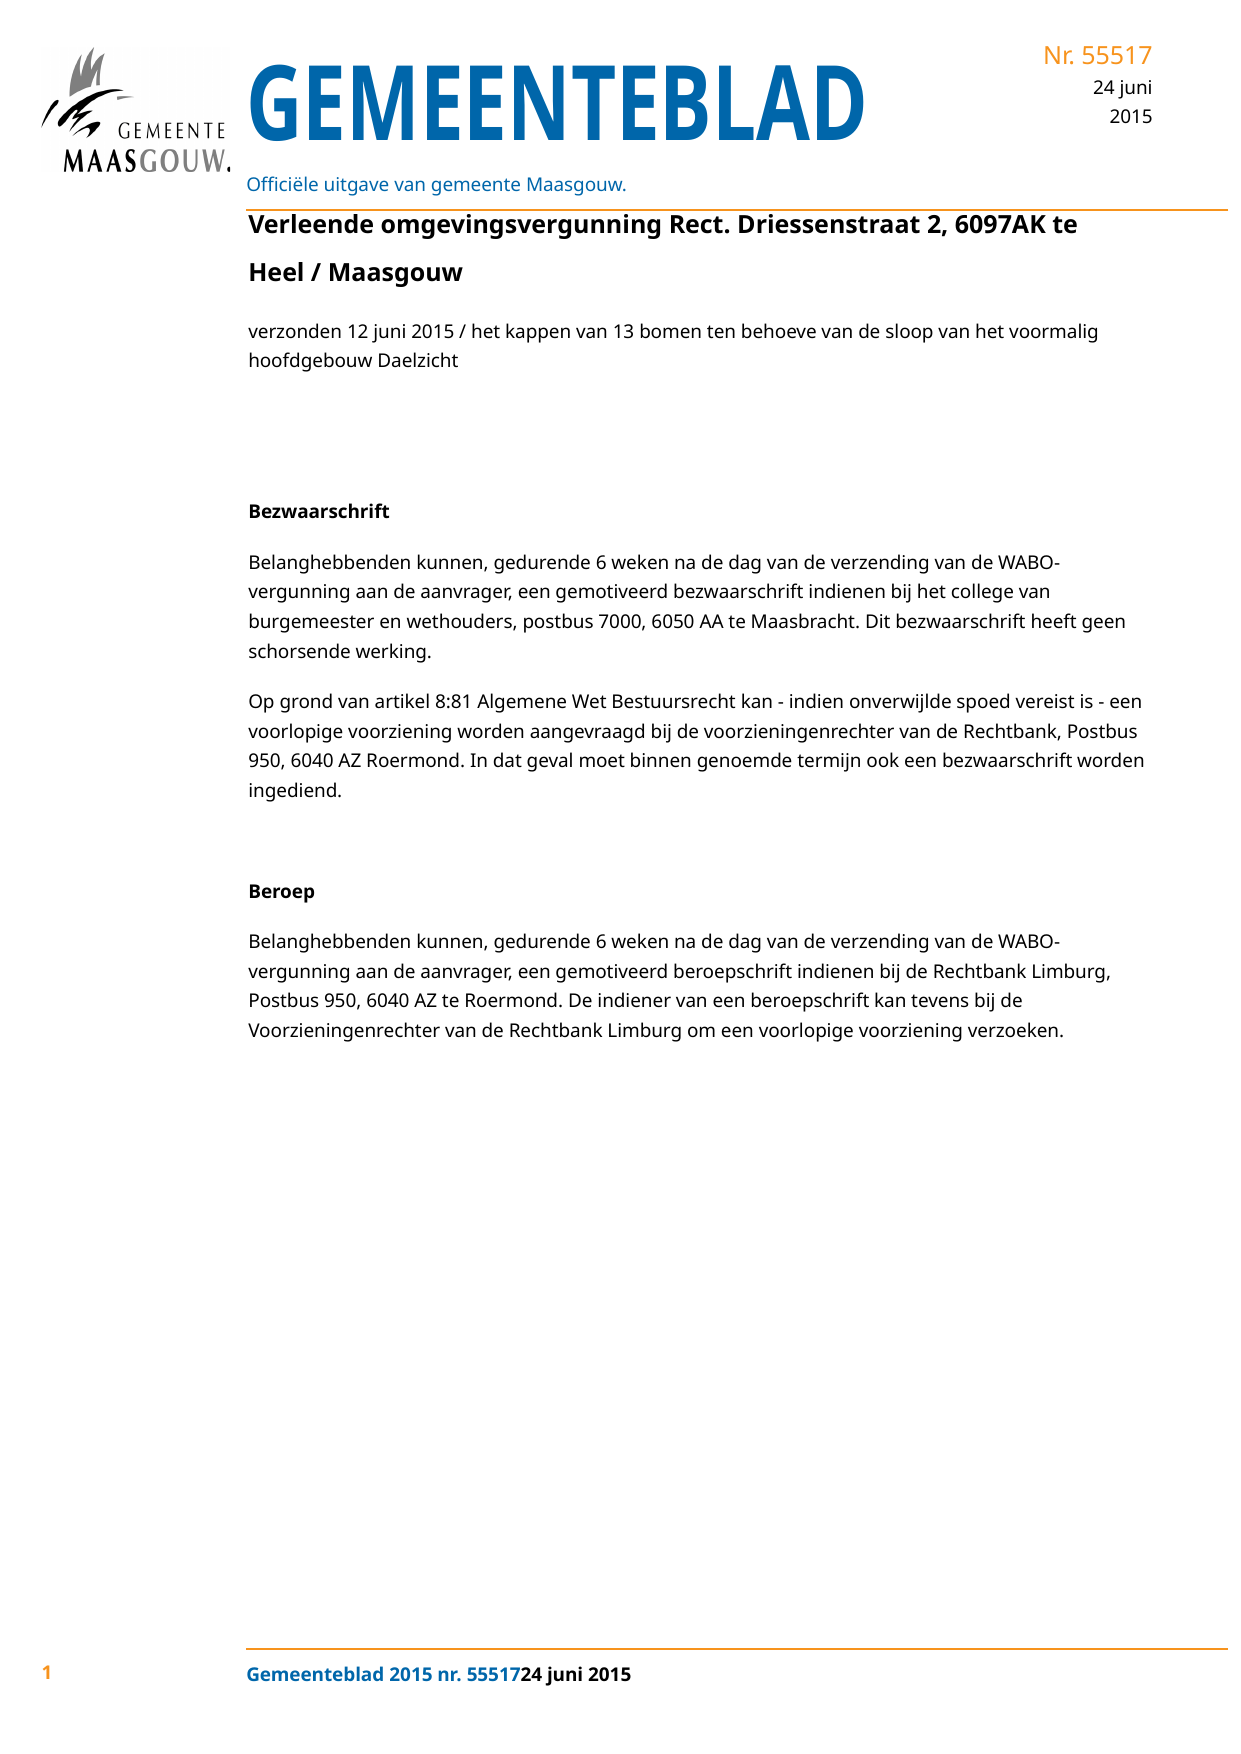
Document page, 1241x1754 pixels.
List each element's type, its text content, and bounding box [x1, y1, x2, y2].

text Op grond van artikel 8:81 Algemene Wet Bestuursrecht kan - indien onverwijlde spoed vereist is - een voorlopige voorziening worden aangevraagd bij de voorzieningenrechter van de Rechtbank, Postbus 950, 6040 AZ Roermond. In dat geval moet binnen genoemde termijn ook een bezwaarschrift worden ingediend. [248, 688, 1152, 803]
text Belanghebbenden kunnen, gedurende 6 weken na de dag van de verzending van de WABO-vergunning aan de aanvrager, een gemotiveerd bezwaarschrift indienen bij het college van burgemeester en wethouders, postbus 7000, 6050 AA te Maasbracht. Dit bezwaarschrift heeft geen schorsende werking. [248, 549, 1152, 664]
text Belanghebbenden kunnen, gedurende 6 weken na de dag van de verzending van de WABO-vergunning aan de aanvrager, een gemotiveerd beroepschrift indienen bij de Rechtbank Limburg, Postbus 950, 6040 AZ te Roermond. De indiener van een beroepschrift kan tevens bij de Voorzieningenrechter van de Rechtbank Limburg om een voorlopige voorziening verzoeken. [248, 928, 1152, 1043]
picture [41, 47, 231, 172]
text verzonden 12 juni 2015 / het kappen van 13 bomen ten behoeve van de sloop van het voormalig hoofdgebouw Daelzicht [248, 318, 1152, 373]
text Verleende omgevingsvergunning Rect. Driessenstraat 2, 6097AK te Heel / Maasgouw [248, 211, 1152, 288]
text Beroep [248, 878, 1152, 904]
text Bezwaarschrift [248, 499, 1152, 524]
